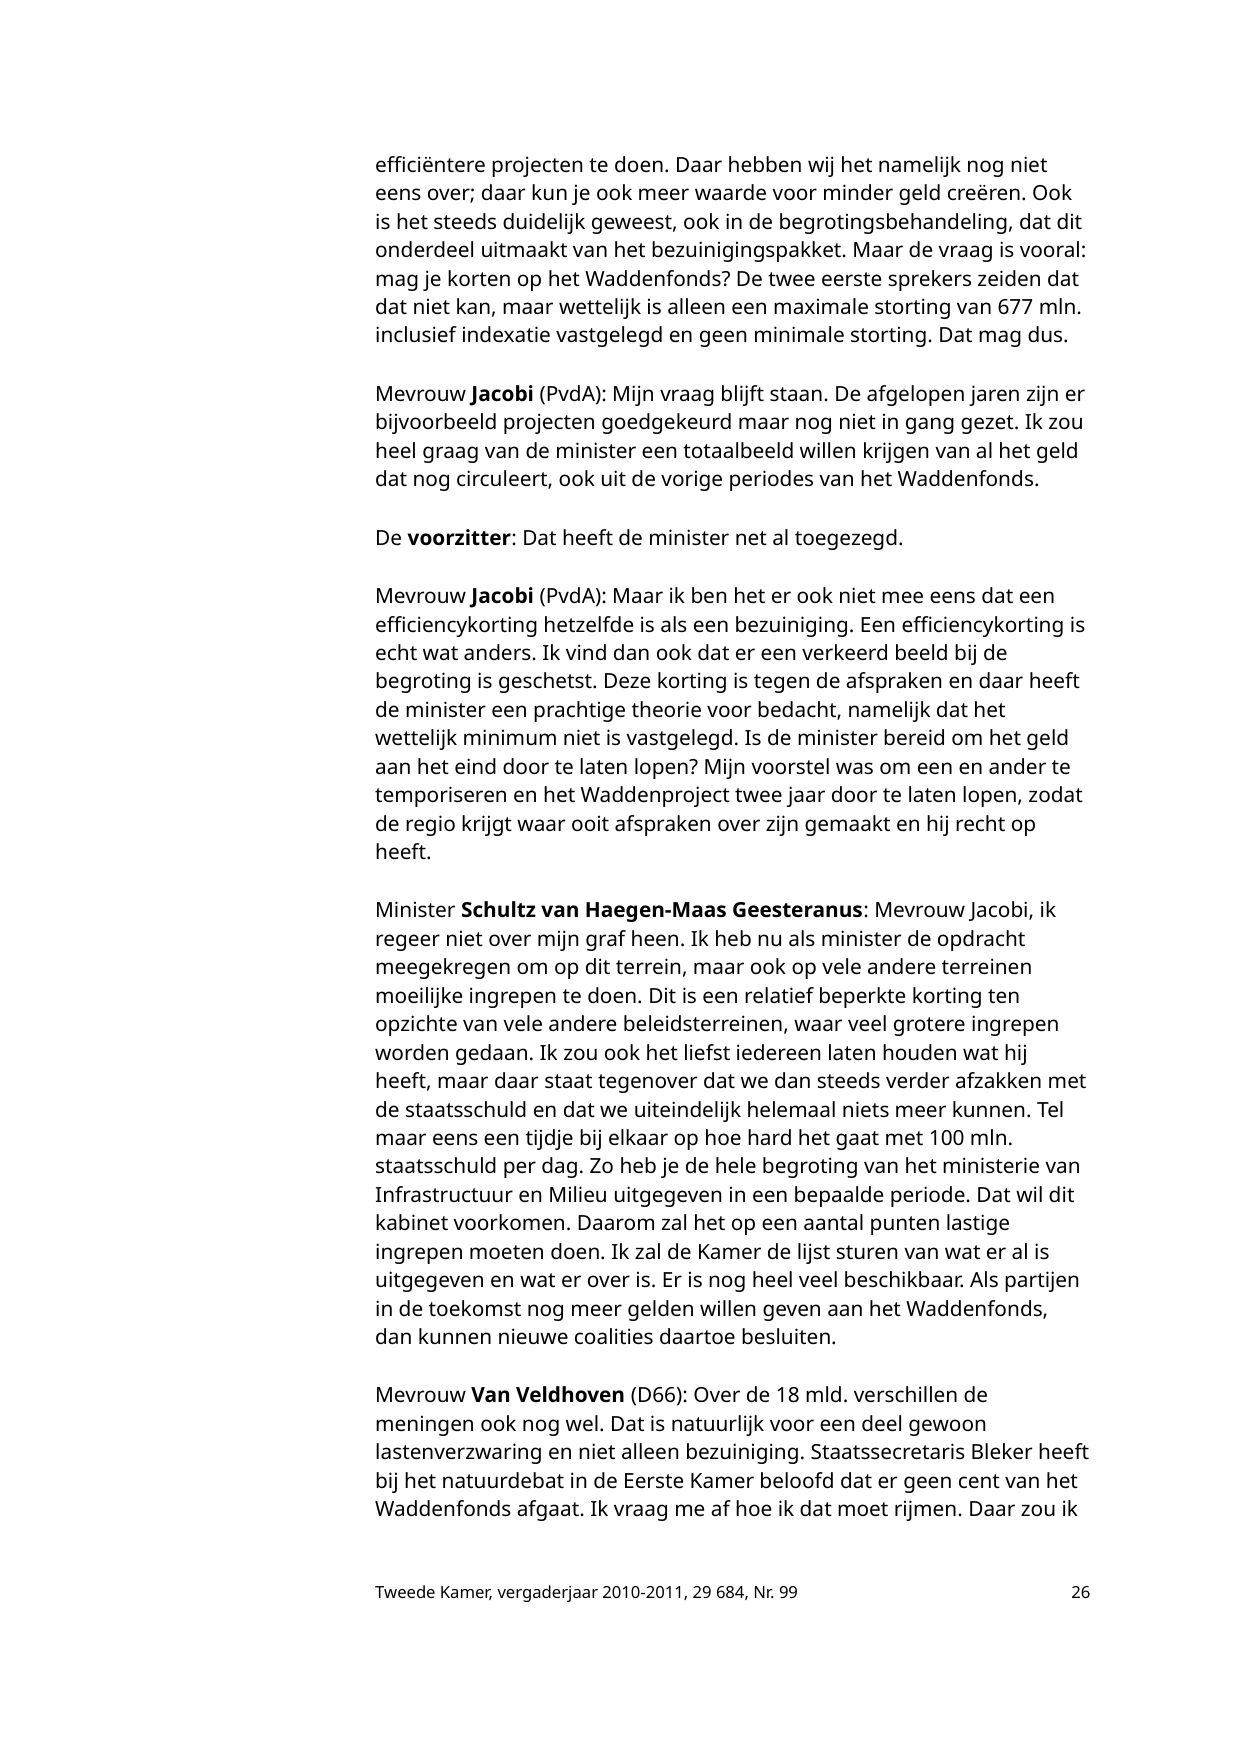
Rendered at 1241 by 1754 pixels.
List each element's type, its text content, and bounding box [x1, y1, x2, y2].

text efficiëntere projecten te doen. Daar hebben wij het namelijk nog niet eens over; daar kun je ook meer waarde voor minder geld creëren. Ook is het steeds duidelijk geweest, ook in de begrotingsbehandeling, dat dit onderdeel uitmaakt van het bezuinigingspakket. Maar de vraag is vooral: mag je korten op het Waddenfonds? De twee eerste sprekers zeiden dat dat niet kan, maar wettelijk is alleen een maximale storting van 677 mln. inclusief indexatie vastgelegd en geen minimale storting. Dat mag dus. [375, 150, 1090, 349]
text De voorzitter: Dat heeft de minister net al toegezegd. [375, 523, 1090, 551]
text Minister Schultz van Haegen-Maas Geesteranus: Mevrouw Jacobi, ik regeer niet over mijn graf heen. Ik heb nu als minister de opdracht meegekregen om op dit terrein, maar ook op vele andere terreinen moeilijke ingrepen te doen. Dit is een relatief beperkte korting ten opzichte van vele andere beleidsterreinen, waar veel grotere ingrepen worden gedaan. Ik zou ook het liefst iedereen laten houden wat hij heeft, maar daar staat tegenover dat we dan steeds verder afzakken met de staatsschuld en dat we uiteindelijk helemaal niets meer kunnen. Tel maar eens een tijdje bij elkaar op hoe hard het gaat met 100 mln. staatsschuld per dag. Zo heb je de hele begroting van het ministerie van Infrastructuur en Milieu uitgegeven in een bepaalde periode. Dat wil dit kabinet voorkomen. Daarom zal het op een aantal punten lastige ingrepen moeten doen. Ik zal de Kamer de lijst sturen van wat er al is uitgegeven en wat er over is. Er is nog heel veel beschikbaar. Als partijen in de toekomst nog meer gelden willen geven aan het Waddenfonds, dan kunnen nieuwe coalities daartoe besluiten. [375, 896, 1090, 1351]
text Mevrouw Jacobi (PvdA): Maar ik ben het er ook niet mee eens dat een efficiencykorting hetzelfde is als een bezuiniging. Een efficiencykorting is echt wat anders. Ik vind dan ook dat er een verkeerd beeld bij de begroting is geschetst. Deze korting is tegen de afspraken en daar heeft de minister een prachtige theorie voor bedacht, namelijk dat het wettelijk minimum niet is vastgelegd. Is de minister bereid om het geld aan het eind door te laten lopen? Mijn voorstel was om een en ander te temporiseren en het Waddenproject twee jaar door te laten lopen, zodat de regio krijgt waar ooit afspraken over zijn gemaakt en hij recht op heeft. [375, 581, 1090, 866]
text Mevrouw Jacobi (PvdA): Mijn vraag blijft staan. De afgelopen jaren zijn er bijvoorbeeld projecten goedgekeurd maar nog niet in gang gezet. Ik zou heel graag van de minister een totaalbeeld willen krijgen van al het geld dat nog circuleert, ook uit de vorige periodes van het Waddenfonds. [375, 379, 1090, 493]
text Mevrouw Van Veldhoven (D66): Over de 18 mld. verschillen de meningen ook nog wel. Dat is natuurlijk voor een deel gewoon lastenverzwaring en niet alleen bezuiniging. Staatssecretaris Bleker heeft bij het natuurdebat in de Eerste Kamer beloofd dat er geen cent van het Waddenfonds afgaat. Ik vraag me af hoe ik dat moet rijmen. Daar zou ik [375, 1381, 1090, 1523]
